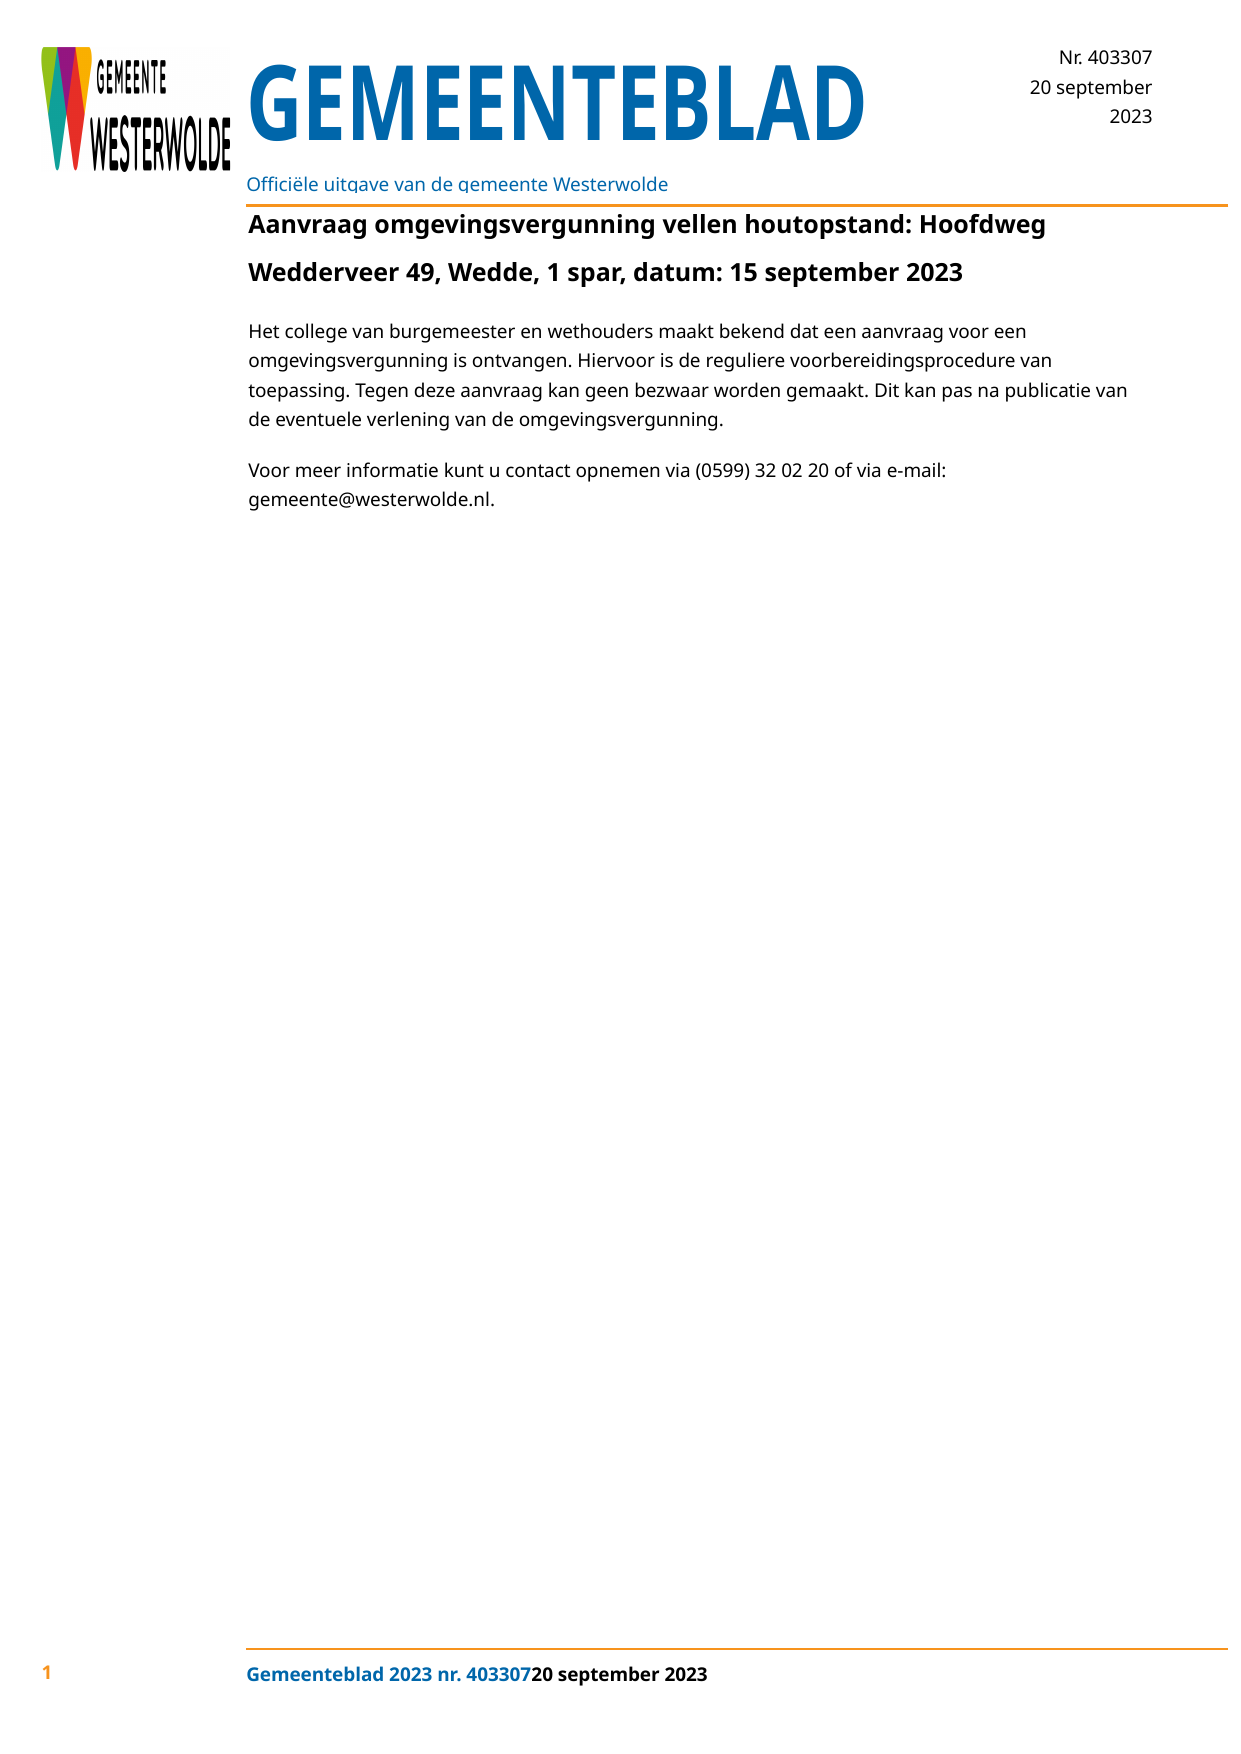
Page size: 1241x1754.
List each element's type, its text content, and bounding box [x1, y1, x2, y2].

text Voor meer informatie kunt u contact opnemen via (0599) 32 02 20 of via e-mail: gemeente@westerwolde.nl. [248, 457, 1152, 512]
picture [41, 47, 231, 172]
text Het college van burgemeester en wethouders maakt bekend dat een aanvraag voor een omgevingsvergunning is ontvangen. Hiervoor is de reguliere voorbereidingsprocedure van toepassing. Tegen deze aanvraag kan geen bezwaar worden gemaakt. Dit kan pas na publicatie van de eventuele verlening van de omgevingsvergunning. [248, 318, 1152, 432]
text Aanvraag omgevingsvergunning vellen houtopstand: Hoofdweg Wedderveer 49, Wedde, 1 spar, datum: 15 september 2023 [248, 207, 1152, 288]
